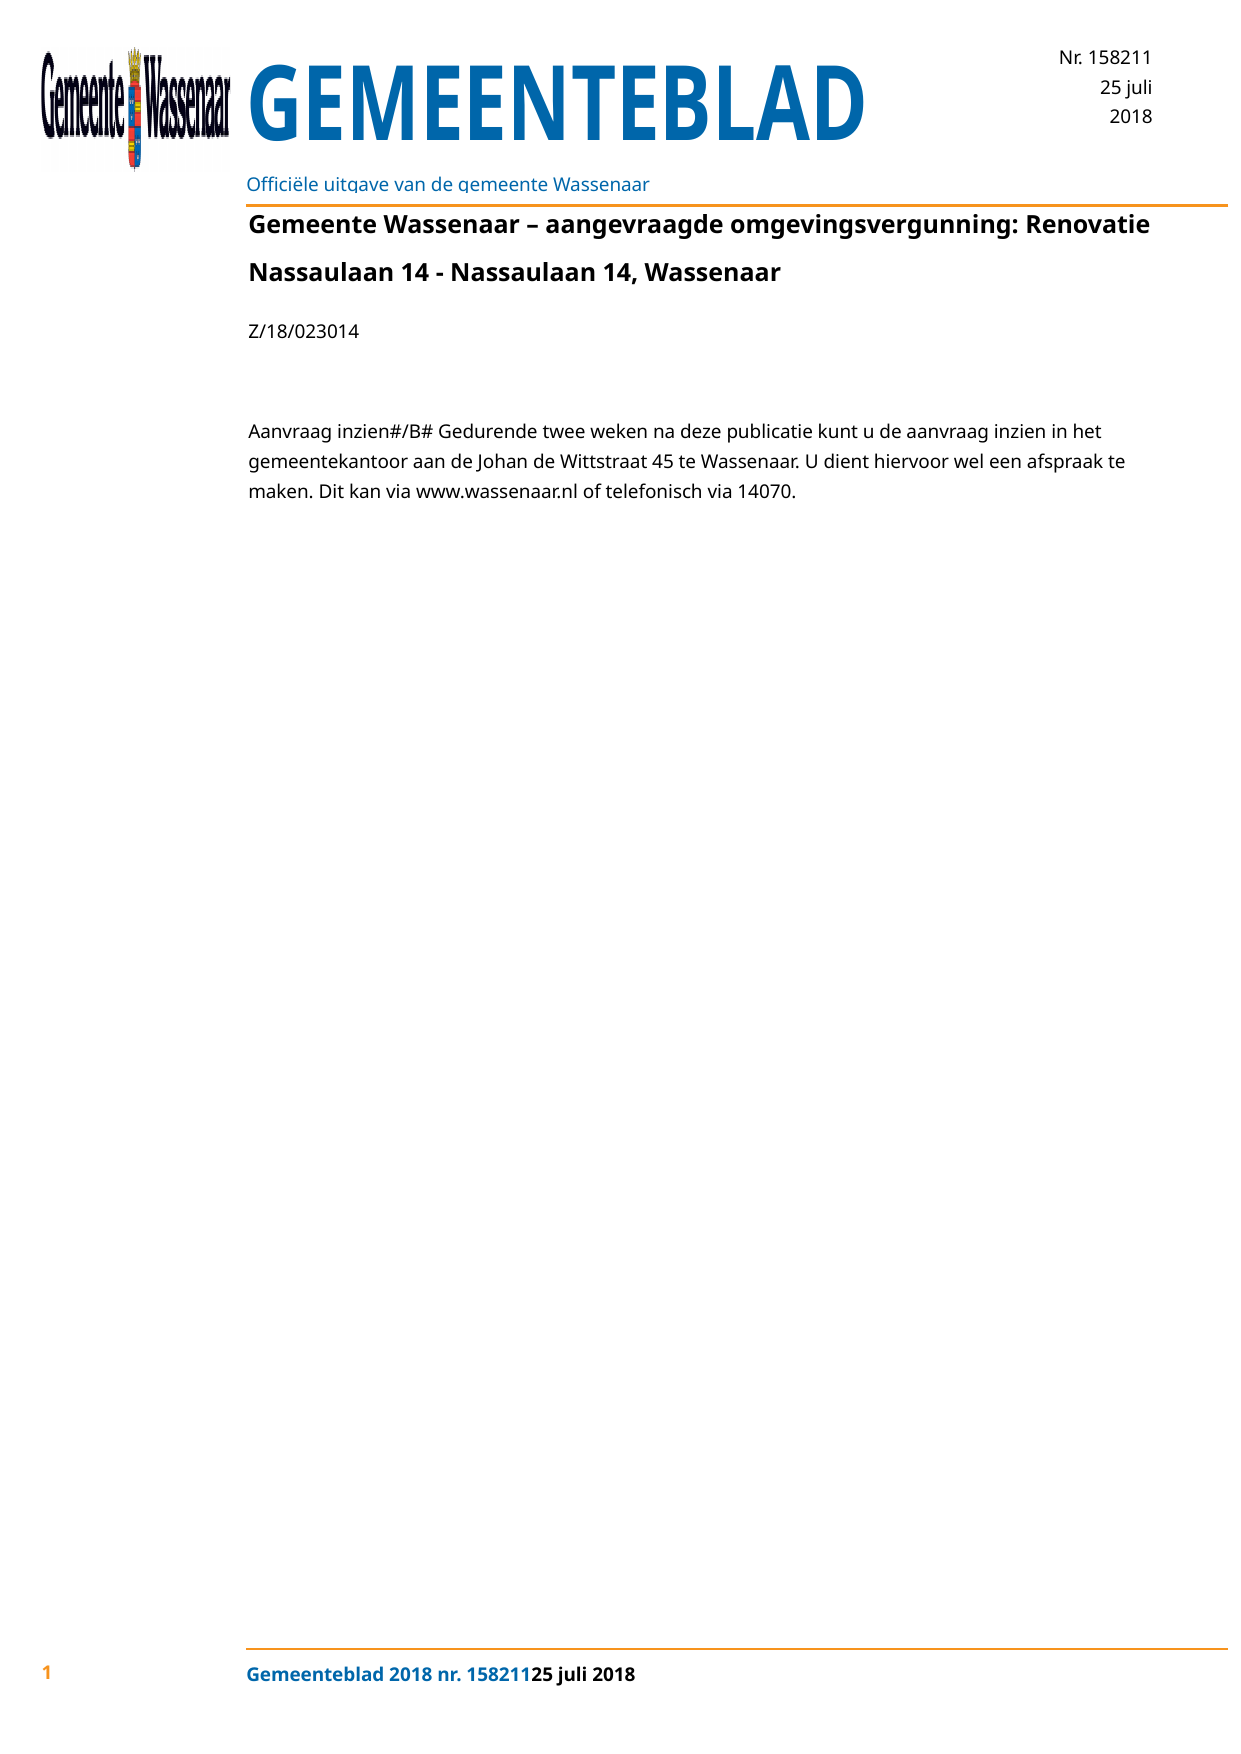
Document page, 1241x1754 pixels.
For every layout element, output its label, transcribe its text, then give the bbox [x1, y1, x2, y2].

text Aanvraag inzien#/B# Gedurende twee weken na deze publicatie kunt u de aanvraag inzien in het gemeentekantoor aan de Johan de Wittstraat 45 te Wassenaar. U dient hiervoor wel een afspraak te maken. Dit kan via www.wassenaar.nl of telefonisch via 14070. [248, 419, 1152, 504]
picture [41, 47, 231, 172]
text Z/18/023014 [248, 318, 1152, 344]
text Gemeente Wassenaar – aangevraagde omgevingsvergunning: Renovatie Nassaulaan 14 - Nassaulaan 14, Wassenaar [248, 207, 1152, 288]
